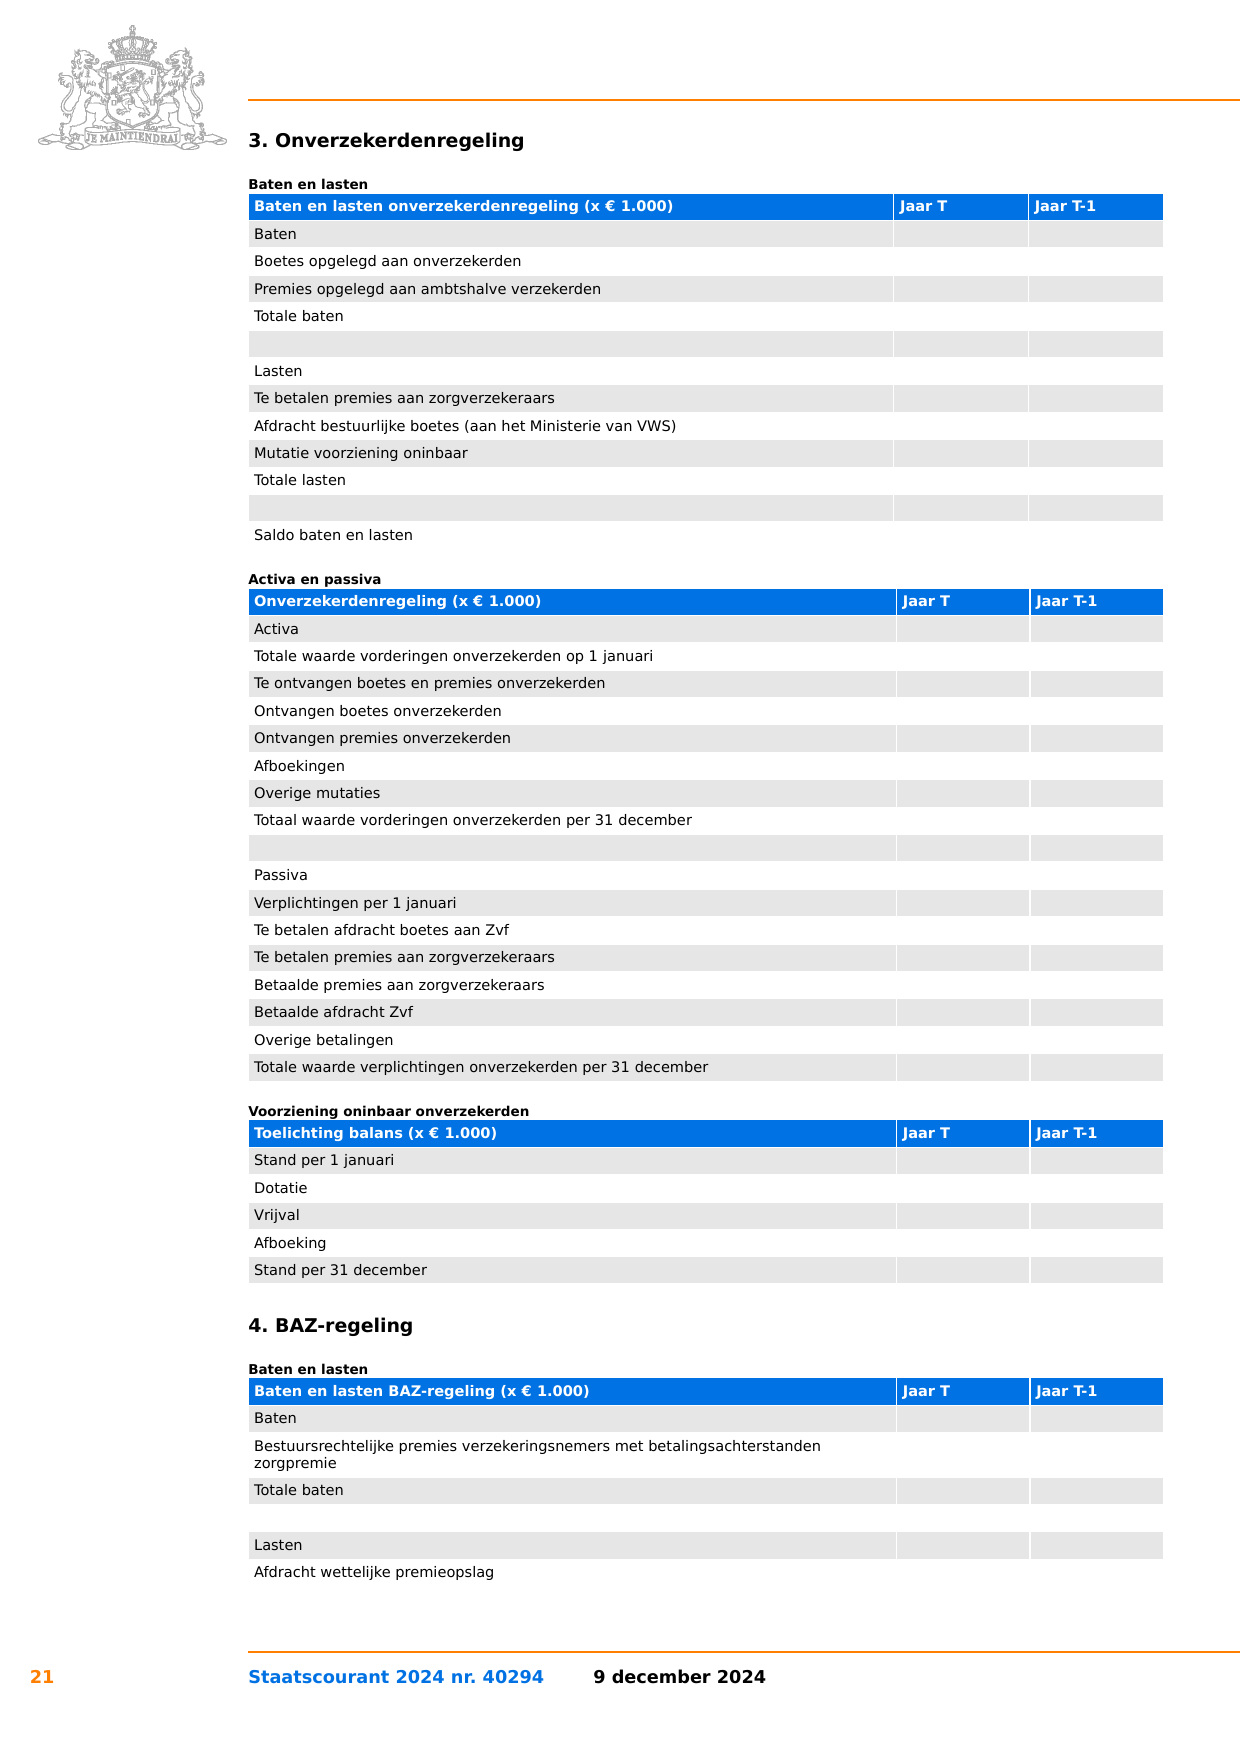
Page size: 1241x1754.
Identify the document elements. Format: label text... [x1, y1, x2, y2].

table_cell Ontvangen premies onverzekerden [249, 725, 896, 752]
table_cell Premies opgelegd aan ambtshalve verzekerden [249, 276, 893, 302]
table_cell Overige betalingen [249, 1027, 896, 1053]
table_cell Afdracht wettelijke premieopslag [249, 1560, 896, 1586]
table_cell [1031, 835, 1163, 861]
table_cell [894, 413, 1028, 439]
table_cell [897, 917, 1029, 943]
table_cell Baten en lasten onverzekerdenregeling (x € 1.000) [249, 194, 893, 220]
table_cell [897, 1148, 1029, 1174]
table_cell [1031, 1148, 1163, 1174]
table_cell [1029, 249, 1163, 275]
table_cell [894, 331, 1028, 357]
table_cell [249, 331, 893, 357]
table_cell [897, 808, 1029, 834]
table_cell Lasten [249, 1532, 896, 1559]
table_cell [1031, 972, 1163, 998]
table_cell [249, 835, 896, 861]
table_cell Stand per 31 december [249, 1257, 896, 1283]
table_cell Verplichtingen per 1 januari [249, 890, 896, 916]
table_cell [249, 495, 893, 521]
table_cell [1029, 385, 1163, 412]
table_cell [897, 835, 1029, 861]
table_cell Jaar T-1 [1029, 194, 1163, 220]
table_cell Baten en lasten BAZ-regeling (x € 1.000) [249, 1378, 896, 1405]
table_cell Activa [249, 616, 896, 642]
table_cell Mutatie voorziening oninbaar [249, 440, 893, 467]
table_cell Boetes opgelegd aan onverzekerden [249, 249, 893, 275]
table_cell [1029, 221, 1163, 247]
table_cell [894, 440, 1028, 467]
table_cell [1031, 1505, 1163, 1531]
table_cell Te ontvangen boetes en premies onverzekerden [249, 671, 896, 697]
table_cell Ontvangen boetes onverzekerden [249, 698, 896, 724]
table_cell Betaalde premies aan zorgverzekeraars [249, 972, 896, 998]
table_cell [1031, 945, 1163, 971]
table_cell [1031, 643, 1163, 669]
table_cell [894, 385, 1028, 412]
table_cell Overige mutaties [249, 780, 896, 807]
table_cell [1029, 303, 1163, 329]
table_cell Onverzekerdenregeling (x € 1.000) [249, 589, 896, 615]
table_cell [897, 1433, 1029, 1476]
table_cell [894, 358, 1028, 384]
table_cell [897, 945, 1029, 971]
table_cell Totale waarde vorderingen onverzekerden op 1 januari [249, 643, 896, 669]
table_cell Afdracht bestuurlijke boetes (aan het Ministerie van VWS) [249, 413, 893, 439]
table_cell Totale baten [249, 1478, 896, 1504]
table_cell [897, 1532, 1029, 1559]
table_cell Afboekingen [249, 753, 896, 779]
table_cell [897, 616, 1029, 642]
table_cell [897, 643, 1029, 669]
table_cell Bestuursrechtelijke premies verzekeringsnemers met betalingsachterstanden zorgpremie [249, 1433, 896, 1476]
table_cell [897, 1257, 1029, 1283]
table_cell Te betalen afdracht boetes aan Zvf [249, 917, 896, 943]
table_cell Totale lasten [249, 468, 893, 494]
picture [38, 25, 227, 150]
table_cell [897, 863, 1029, 889]
table_cell [897, 1505, 1029, 1531]
table_cell [1031, 1203, 1163, 1229]
table_cell Jaar T-1 [1031, 589, 1163, 615]
table_cell [897, 999, 1029, 1026]
table_cell [897, 890, 1029, 916]
table_cell [897, 1406, 1029, 1432]
table_cell Jaar T [897, 1378, 1029, 1405]
table_header Baten en lasten [248, 177, 1163, 193]
table_cell [1031, 1257, 1163, 1283]
table_cell [1031, 863, 1163, 889]
subtitle 3. Onverzekerdenregeling [248, 130, 1163, 152]
table_cell Toelichting balans (x € 1.000) [249, 1120, 896, 1147]
table_cell [1029, 440, 1163, 467]
table_cell Baten [249, 1406, 896, 1432]
table_cell [1029, 468, 1163, 494]
table_cell Dotatie [249, 1175, 896, 1201]
table_cell [1031, 1433, 1163, 1476]
table_cell [1031, 1478, 1163, 1504]
table_cell Totale waarde verplichtingen onverzekerden per 31 december [249, 1054, 896, 1081]
table_header Baten en lasten [248, 1362, 1163, 1377]
table_cell [897, 753, 1029, 779]
table_cell [1031, 698, 1163, 724]
table_cell [897, 1027, 1029, 1053]
table_cell [1031, 616, 1163, 642]
table_cell [1031, 1027, 1163, 1053]
table_cell [1031, 808, 1163, 834]
table_cell Te betalen premies aan zorgverzekeraars [249, 385, 893, 412]
table_header Voorziening oninbaar onverzekerden [248, 1104, 1163, 1119]
table_cell [1031, 1560, 1163, 1586]
table_cell Totale baten [249, 303, 893, 329]
table_cell [894, 276, 1028, 302]
table_cell Betaalde afdracht Zvf [249, 999, 896, 1026]
table_cell [1031, 890, 1163, 916]
table_cell [894, 523, 1028, 549]
table_cell Vrijval [249, 1203, 896, 1229]
table_cell [894, 249, 1028, 275]
table_cell Lasten [249, 358, 893, 384]
table_cell [1029, 331, 1163, 357]
table_cell Afboeking [249, 1230, 896, 1256]
subtitle 4. BAZ-regeling [248, 1314, 1163, 1337]
table_cell [897, 1203, 1029, 1229]
table_cell Stand per 1 januari [249, 1148, 896, 1174]
table_cell [1031, 1406, 1163, 1432]
table_cell [249, 1505, 896, 1531]
table_cell [897, 1230, 1029, 1256]
table_cell [1031, 1532, 1163, 1559]
table_cell Passiva [249, 863, 896, 889]
table_cell [1029, 523, 1163, 549]
table_cell [894, 495, 1028, 521]
table_cell [1029, 276, 1163, 302]
table_cell Jaar T-1 [1031, 1378, 1163, 1405]
table_cell [894, 303, 1028, 329]
table_cell [897, 1478, 1029, 1504]
table_cell [897, 698, 1029, 724]
table_cell [1031, 753, 1163, 779]
table_cell [1031, 780, 1163, 807]
table_cell [1031, 1230, 1163, 1256]
table_cell Totaal waarde vorderingen onverzekerden per 31 december [249, 808, 896, 834]
table_cell Jaar T [897, 1120, 1029, 1147]
table_cell [1029, 495, 1163, 521]
table_cell [894, 468, 1028, 494]
table_cell Jaar T-1 [1031, 1120, 1163, 1147]
table_cell [897, 671, 1029, 697]
table_cell [897, 1175, 1029, 1201]
table_cell [897, 972, 1029, 998]
table_cell [897, 780, 1029, 807]
table_cell Te betalen premies aan zorgverzekeraars [249, 945, 896, 971]
table_header Activa en passiva [248, 572, 1163, 587]
table_cell [897, 1054, 1029, 1081]
table_cell Saldo baten en lasten [249, 523, 893, 549]
table_cell [1031, 1175, 1163, 1201]
table_cell [1031, 1054, 1163, 1081]
table_cell [1029, 358, 1163, 384]
table_cell [1029, 413, 1163, 439]
table_cell [1031, 917, 1163, 943]
table_cell Jaar T [897, 589, 1029, 615]
table_cell [894, 221, 1028, 247]
table_cell Jaar T [894, 194, 1028, 220]
table_cell [1031, 725, 1163, 752]
table_cell Baten [249, 221, 893, 247]
table_cell [897, 1560, 1029, 1586]
table_cell [897, 725, 1029, 752]
table_cell [1031, 999, 1163, 1026]
table_cell [1031, 671, 1163, 697]
